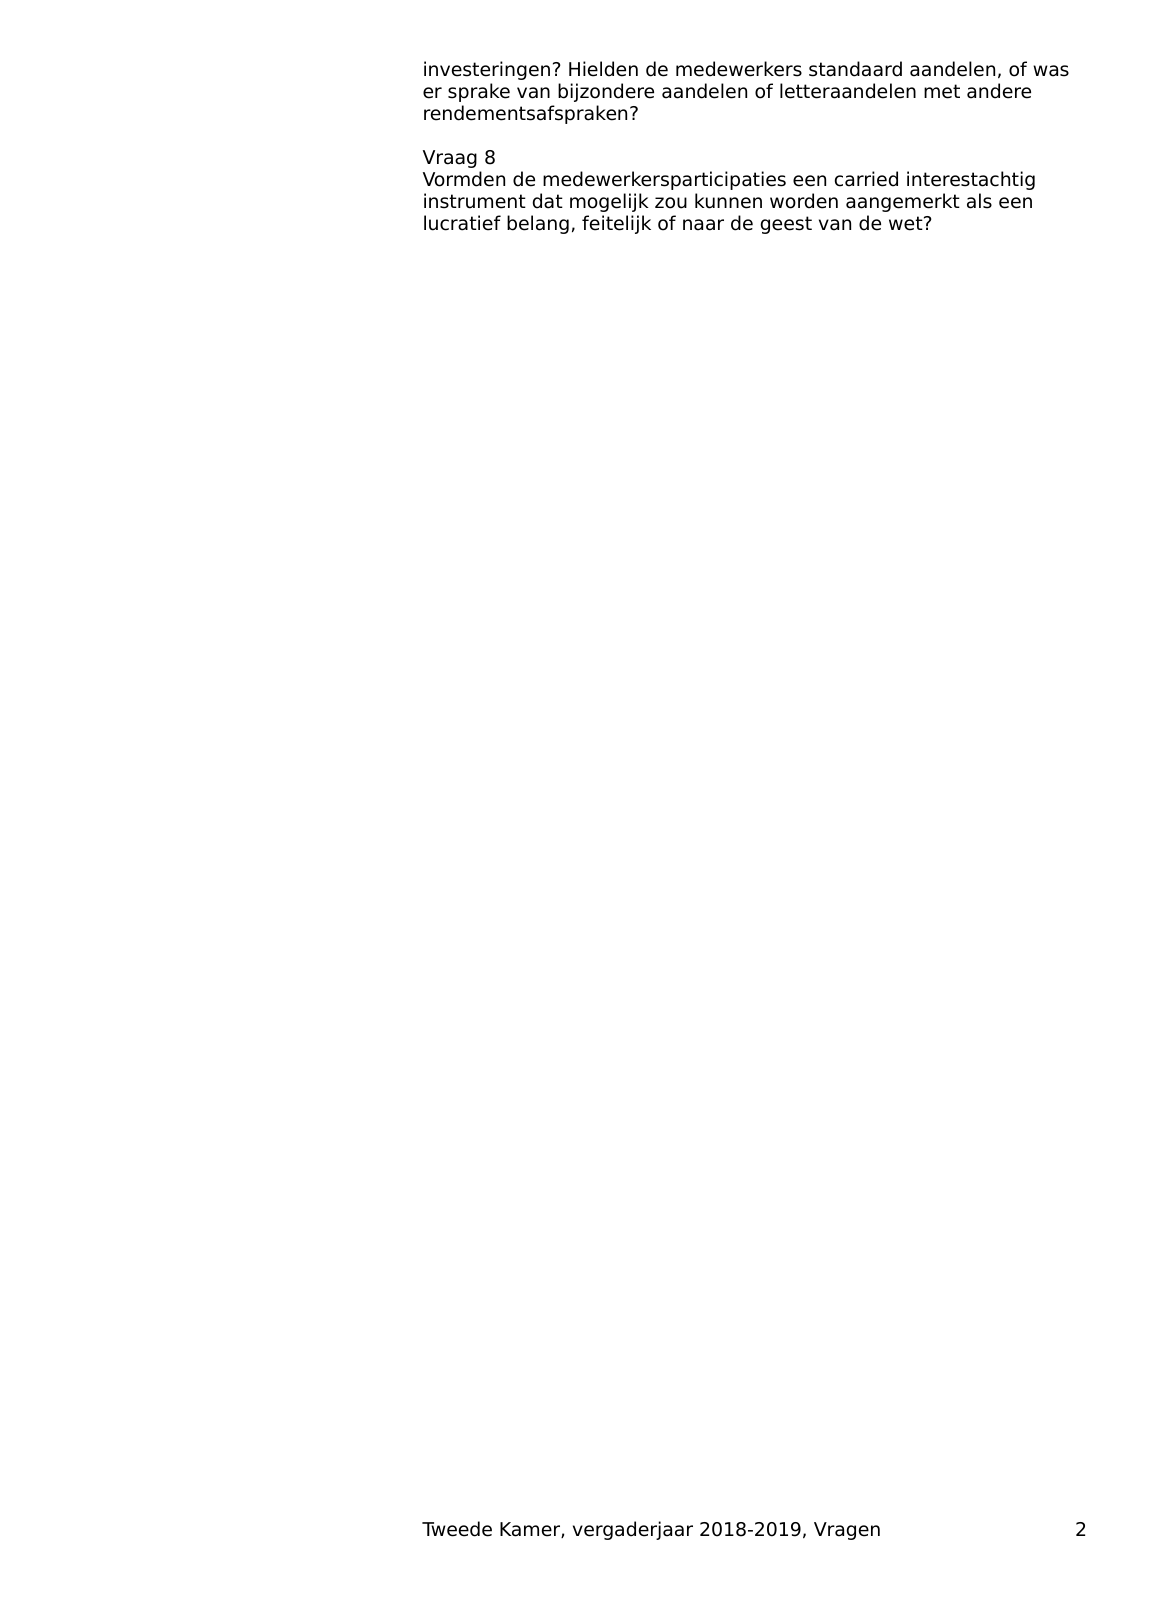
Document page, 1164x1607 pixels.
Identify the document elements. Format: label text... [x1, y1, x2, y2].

text Vraag 8 [422, 147, 1087, 169]
text Vormden de medewerkersparticipaties een carried interestachtig instrument dat mogelijk zou kunnen worden aangemerkt als een lucratief belang, feitelijk of naar de geest van de wet? [422, 169, 1087, 235]
text investeringen? Hielden de medewerkers standaard aandelen, of was er sprake van bijzondere aandelen of letteraandelen met andere rendementsafspraken? [422, 59, 1087, 125]
